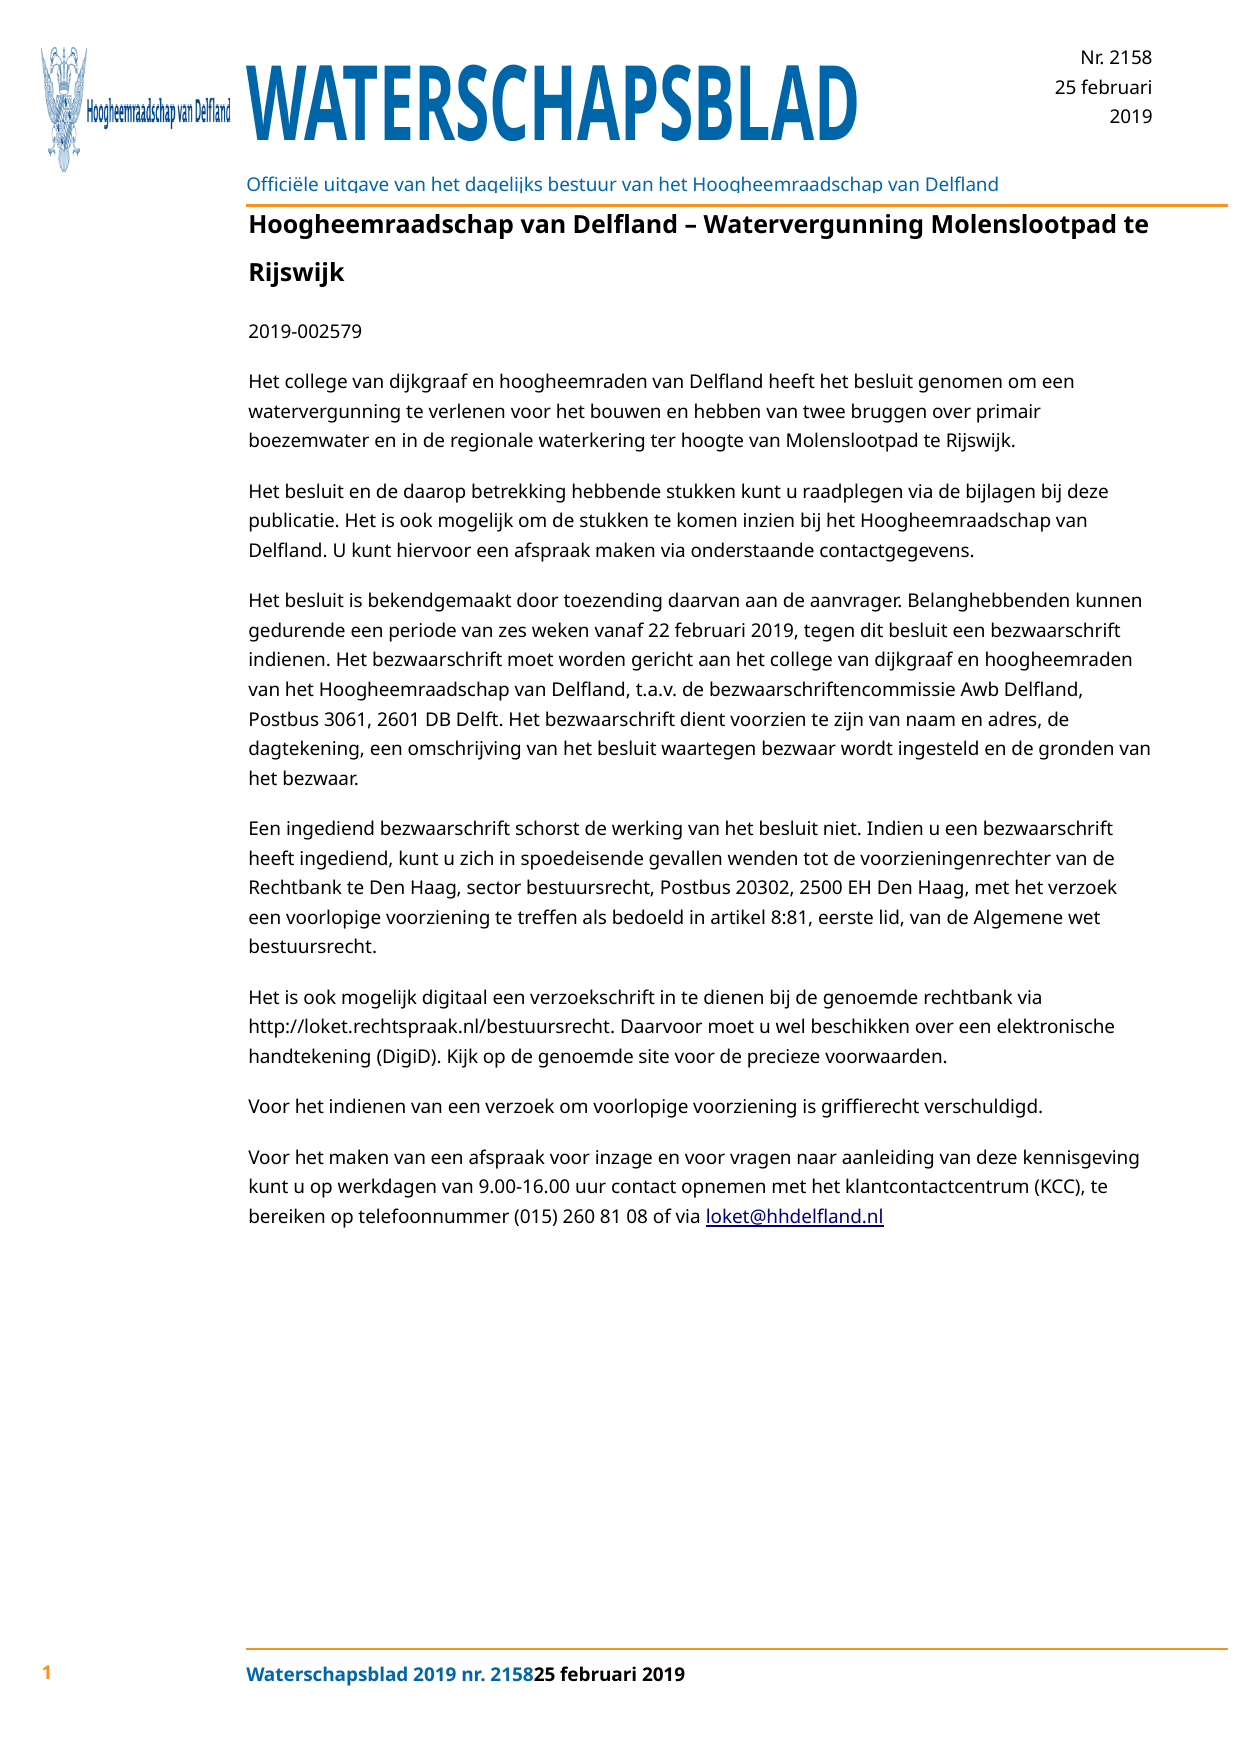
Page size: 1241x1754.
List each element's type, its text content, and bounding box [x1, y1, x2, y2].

text Hoogheemraadschap van Delfland – Watervergunning Molenslootpad te Rijswijk [248, 207, 1152, 288]
text Het besluit en de daarop betrekking hebbende stukken kunt u raadplegen via de bijlagen bij deze publicatie. Het is ook mogelijk om de stukken te komen inzien bij het Hoogheemraadschap van Delfland. U kunt hiervoor een afspraak maken via onderstaande contactgegevens. [248, 478, 1152, 563]
text Het is ook mogelijk digitaal een verzoekschrift in te dienen bij de genoemde rechtbank via http://loket.rechtspraak.nl/bestuursrecht. Daarvoor moet u wel beschikken over een elektronische handtekening (DigiD). Kijk op de genoemde site voor de precieze voorwaarden. [248, 984, 1152, 1069]
text Het besluit is bekendgemaakt door toezending daarvan aan de aanvrager. Belanghebbenden kunnen gedurende een periode van zes weken vanaf 22 februari 2019, tegen dit besluit een bezwaarschrift indienen. Het bezwaarschrift moet worden gericht aan het college van dijkgraaf en hoogheemraden van het Hoogheemraadschap van Delfland, t.a.v. de bezwaarschriftencommissie Awb Delfland, Postbus 3061, 2601 DB Delft. Het bezwaarschrift dient voorzien te zijn van naam en adres, de dagtekening, een omschrijving van het besluit waartegen bezwaar wordt ingesteld en de gronden van het bezwaar. [248, 587, 1152, 791]
text 2019-002579 [248, 318, 1152, 344]
picture [41, 47, 231, 172]
text Een ingediend bezwaarschrift schorst de werking van het besluit niet. Indien u een bezwaarschrift heeft ingediend, kunt u zich in spoedeisende gevallen wenden tot de voorzieningenrechter van de Rechtbank te Den Haag, sector bestuursrecht, Postbus 20302, 2500 EH Den Haag, met het verzoek een voorlopige voorziening te treffen als bedoeld in artikel 8:81, eerste lid, van de Algemene wet bestuursrecht. [248, 815, 1152, 959]
text Voor het indienen van een verzoek om voorlopige voorziening is griffierecht verschuldigd. [248, 1094, 1152, 1119]
text Het college van dijkgraaf en hoogheemraden van Delfland heeft het besluit genomen om een watervergunning te verlenen voor het bouwen en hebben van twee bruggen over primair boezemwater en in de regionale waterkering ter hoogte van Molenslootpad te Rijswijk. [248, 368, 1152, 453]
text Voor het maken van een afspraak voor inzage en voor vragen naar aanleiding van deze kennisgeving kunt u op werkdagen van 9.00-16.00 uur contact opnemen met het klantcontactcentrum (KCC), te bereiken op telefoonnummer (015) 260 81 08 of via loket@hhdelfland.nl [248, 1144, 1152, 1229]
